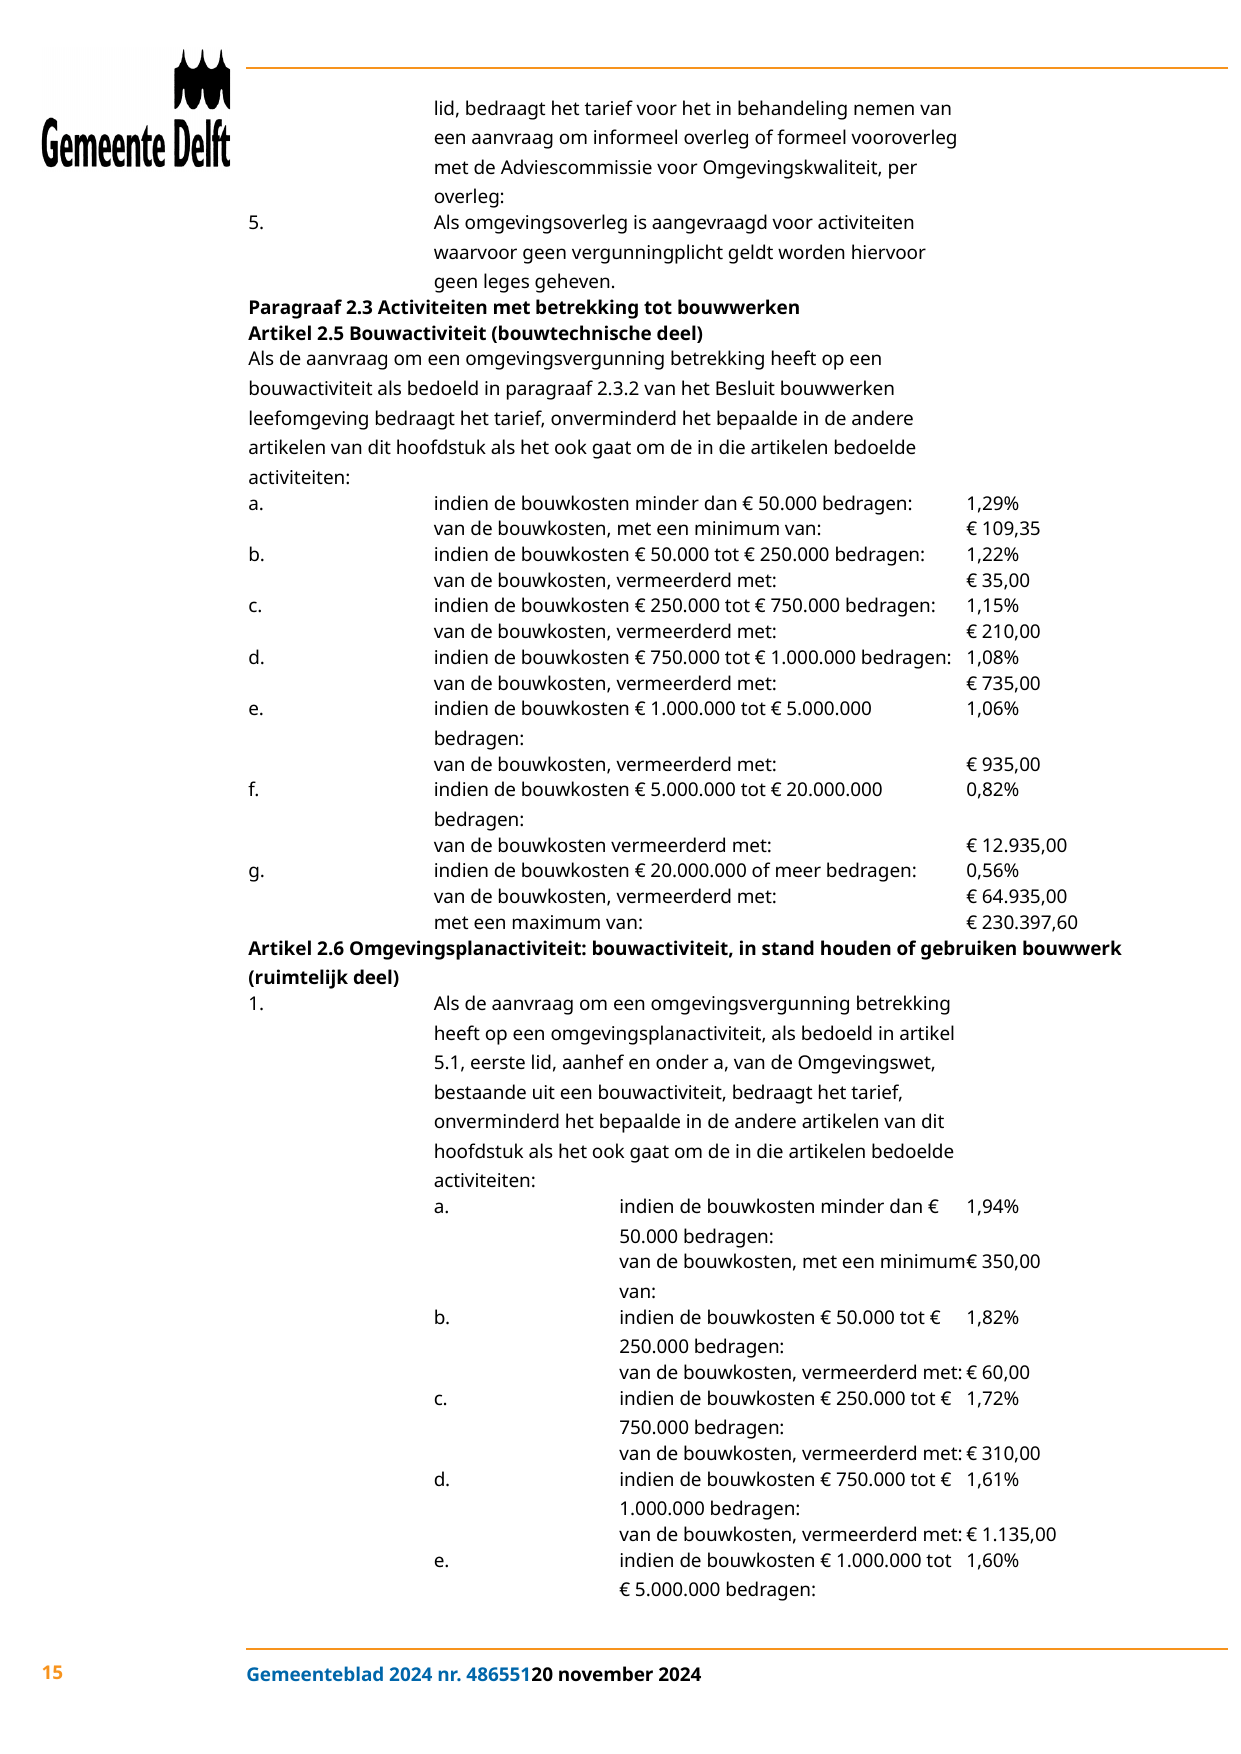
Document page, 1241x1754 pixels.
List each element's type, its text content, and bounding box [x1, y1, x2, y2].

table_cell indien de bouwkosten € 750.000 tot € 1.000.000 bedragen: [434, 644, 966, 670]
table_cell e. [248, 696, 433, 751]
table_cell 1,29% [966, 490, 1152, 515]
table_cell van de bouwkosten, vermeerderd met: [619, 1440, 966, 1466]
table_cell [248, 1193, 433, 1249]
table_cell € 230.397,60 [966, 909, 1152, 935]
table_cell Artikel 2.6 Omgevingsplanactiviteit: bouwactiviteit, in stand houden of gebruiken bouwwerk (ruimtelijk deel) [248, 935, 1152, 990]
table_cell [248, 515, 433, 541]
table_cell indien de bouwkosten € 50.000 tot € 250.000 bedragen: [434, 541, 966, 567]
table_cell 1. [248, 990, 433, 1193]
table_cell 0,82% [966, 777, 1152, 832]
table_cell indien de bouwkosten € 750.000 tot € 1.000.000 bedragen: [619, 1466, 966, 1521]
table_cell € 935,00 [966, 751, 1152, 777]
table_cell [248, 618, 433, 644]
table_cell [966, 990, 1152, 1193]
table_cell indien de bouwkosten € 20.000.000 of meer bedragen: [434, 858, 966, 883]
table_cell € 60,00 [966, 1359, 1152, 1385]
table_cell € 12.935,00 [966, 832, 1152, 858]
table_cell [248, 1466, 433, 1521]
table_cell indien de bouwkosten minder dan € 50.000 bedragen: [619, 1193, 966, 1249]
table_cell [434, 1521, 619, 1547]
table_cell [248, 1359, 433, 1385]
table_cell b. [248, 541, 433, 567]
table_cell 1,15% [966, 593, 1152, 618]
table_cell € 210,00 [966, 618, 1152, 644]
table_cell van de bouwkosten, vermeerderd met: [619, 1359, 966, 1385]
table_cell [248, 883, 433, 909]
table_cell c. [248, 593, 433, 618]
table_cell a. [248, 490, 433, 515]
table_cell van de bouwkosten, met een minimum van: [434, 515, 966, 541]
table_cell 1,82% [966, 1304, 1152, 1359]
table_cell [248, 567, 433, 593]
table_cell van de bouwkosten vermeerderd met: [434, 832, 966, 858]
table_cell g. [248, 858, 433, 883]
table_cell 1,94% [966, 1193, 1152, 1249]
table_cell d. [248, 644, 433, 670]
table_cell Als de aanvraag om een omgevingsvergunning betrekking heeft op een bouwactiviteit als bedoeld in paragraaf 2.3.2 van het Besluit bouwwerken leefomgeving bedraagt het tarief, onverminderd het bepaalde in de andere artikelen van dit hoofdstuk als het ook gaat om de in die artikelen bedoelde activiteiten: [248, 346, 966, 490]
table_cell [248, 1249, 433, 1304]
table_cell € 350,00 [966, 1249, 1152, 1304]
table_cell [434, 1359, 619, 1385]
table_cell 1,60% [966, 1547, 1152, 1602]
table_cell indien de bouwkosten minder dan € 50.000 bedragen: [434, 490, 966, 515]
table_cell [248, 832, 433, 858]
table_cell van de bouwkosten, vermeerderd met: [434, 567, 966, 593]
table_cell 1,08% [966, 644, 1152, 670]
table_cell indien de bouwkosten € 1.000.000 tot € 5.000.000 bedragen: [434, 696, 966, 751]
picture [41, 47, 231, 172]
table_cell met een maximum van: [434, 909, 966, 935]
table_cell [248, 1440, 433, 1466]
table_cell indien de bouwkosten € 1.000.000 tot € 5.000.000 bedragen: [619, 1547, 966, 1602]
table_cell [248, 1521, 433, 1547]
table_cell [248, 1304, 433, 1359]
table_cell van de bouwkosten, vermeerderd met: [434, 751, 966, 777]
table_cell € 1.135,00 [966, 1521, 1152, 1547]
table_cell Artikel 2.5 Bouwactiviteit (bouwtechnische deel) [248, 320, 1152, 346]
table_cell € 109,35 [966, 515, 1152, 541]
table_cell van de bouwkosten, vermeerderd met: [434, 618, 966, 644]
table_cell [248, 751, 433, 777]
table_cell indien de bouwkosten € 250.000 tot € 750.000 bedragen: [434, 593, 966, 618]
table_cell b. [434, 1304, 619, 1359]
table_cell 1,06% [966, 696, 1152, 751]
table_cell 1,22% [966, 541, 1152, 567]
table_cell € 735,00 [966, 670, 1152, 696]
table_cell [966, 346, 1152, 490]
table_cell indien de bouwkosten € 5.000.000 tot € 20.000.000 bedragen: [434, 777, 966, 832]
table_cell e. [434, 1547, 619, 1602]
table_cell a. [434, 1193, 619, 1249]
table_cell € 310,00 [966, 1440, 1152, 1466]
table_cell [434, 1440, 619, 1466]
table_cell [966, 209, 1152, 294]
table_cell [434, 1249, 619, 1304]
table_cell [248, 95, 433, 209]
table_cell van de bouwkosten, vermeerderd met: [619, 1521, 966, 1547]
table_cell [966, 95, 1152, 209]
table_cell [248, 1385, 433, 1440]
table_cell c. [434, 1385, 619, 1440]
table_cell Als de aanvraag om een omgevingsvergunning betrekking heeft op een omgevingsplanactiviteit, als bedoeld in artikel 5.1, eerste lid, aanhef en onder a, van de Omgevingswet, bestaande uit een bouwactiviteit, bedraagt het tarief, onverminderd het bepaalde in de andere artikelen van dit hoofdstuk als het ook gaat om de in die artikelen bedoelde activiteiten: [434, 990, 966, 1193]
table_cell [248, 670, 433, 696]
table_cell [248, 909, 433, 935]
table_cell indien de bouwkosten € 250.000 tot € 750.000 bedragen: [619, 1385, 966, 1440]
table_cell van de bouwkosten, vermeerderd met: [434, 670, 966, 696]
table_cell [248, 1547, 433, 1602]
table_cell indien de bouwkosten € 50.000 tot € 250.000 bedragen: [619, 1304, 966, 1359]
table_cell van de bouwkosten, vermeerderd met: [434, 883, 966, 909]
table_cell 1,61% [966, 1466, 1152, 1521]
table_cell 1,72% [966, 1385, 1152, 1440]
table_cell Als omgevingsoverleg is aangevraagd voor activiteiten waarvoor geen vergunningplicht geldt worden hiervoor geen leges geheven. [434, 209, 966, 294]
table_cell € 64.935,00 [966, 883, 1152, 909]
table_cell 5. [248, 209, 433, 294]
table_cell lid, bedraagt het tarief voor het in behandeling nemen van een aanvraag om informeel overleg of formeel vooroverleg met de Adviescommissie voor Omgevingskwaliteit, per overleg: [434, 95, 966, 209]
table_cell d. [434, 1466, 619, 1521]
table_cell € 35,00 [966, 567, 1152, 593]
table_cell Paragraaf 2.3 Activiteiten met betrekking tot bouwwerken [248, 294, 1152, 320]
table_cell f. [248, 777, 433, 832]
table_cell van de bouwkosten, met een minimum van: [619, 1249, 966, 1304]
table_cell 0,56% [966, 858, 1152, 883]
